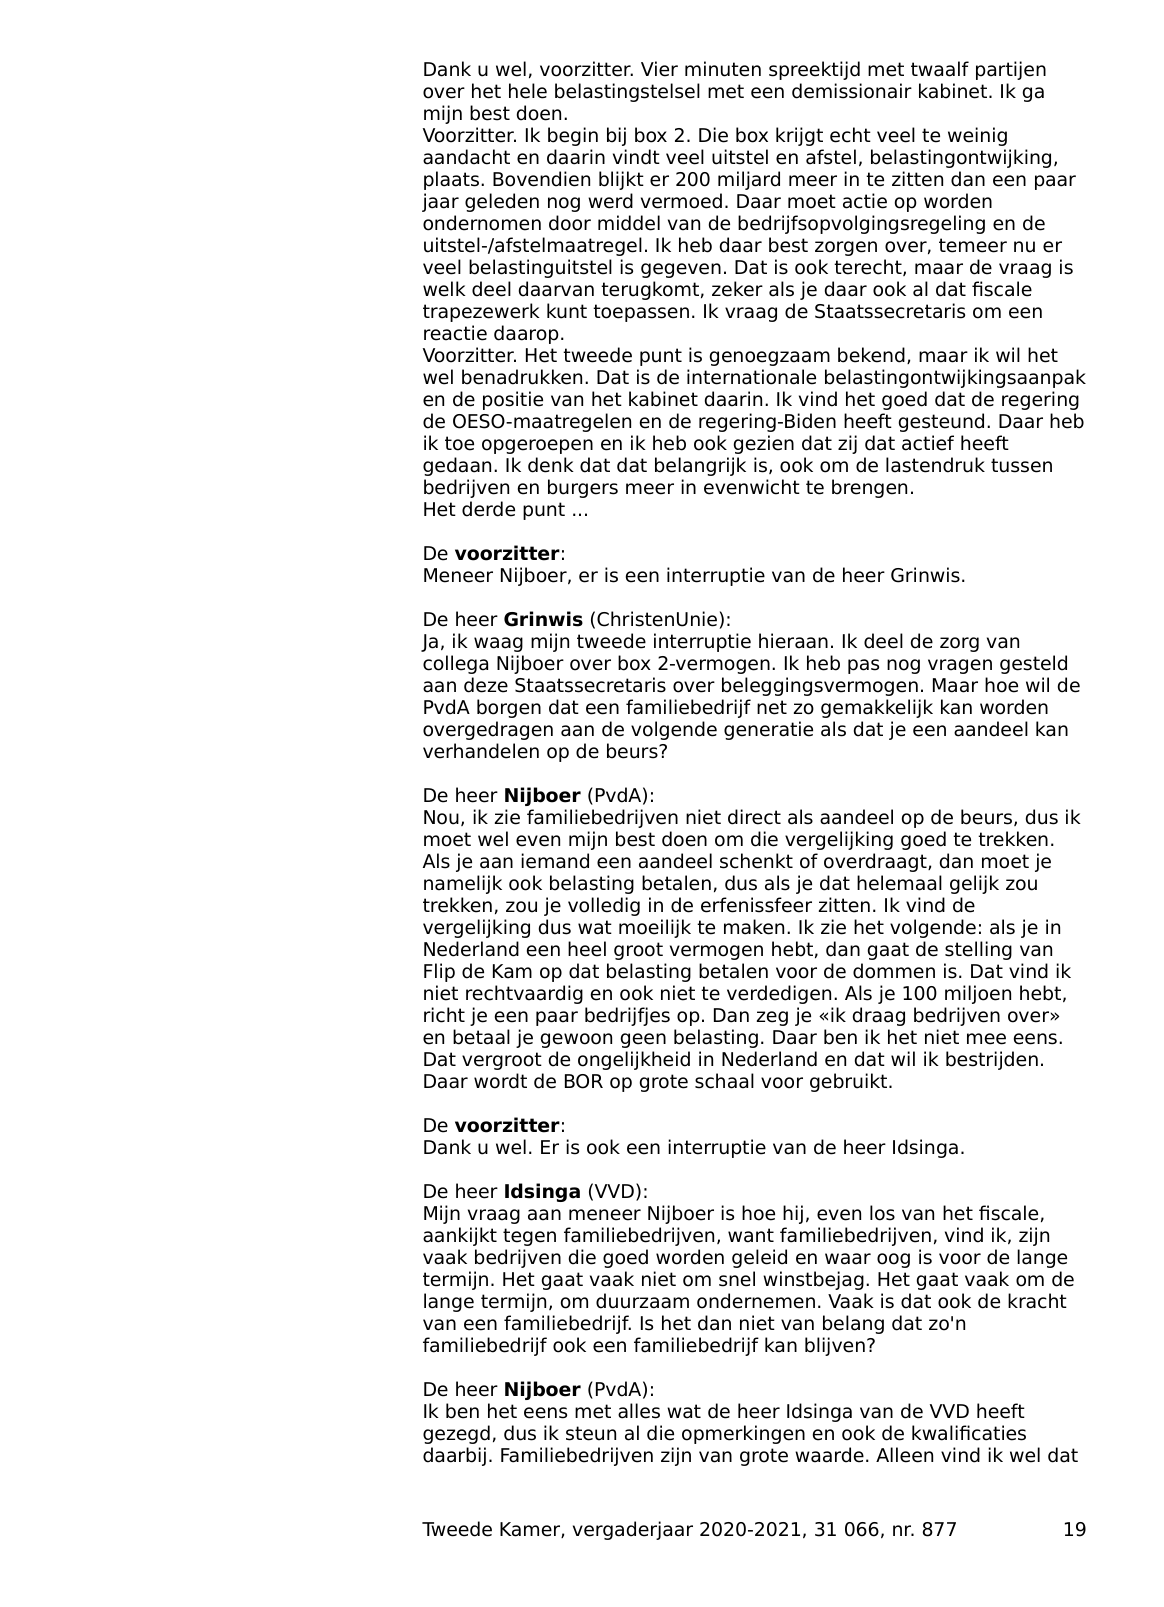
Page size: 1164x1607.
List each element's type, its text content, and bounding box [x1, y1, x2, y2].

text De heer Idsinga (VVD): [422, 1181, 1087, 1203]
text Voorzitter. Het tweede punt is genoegzaam bekend, maar ik wil het wel benadrukken. Dat is de internationale belastingontwijkingsaanpak en de positie van het kabinet daarin. Ik vind het goed dat de regering de OESO-maatregelen en de regering-Biden heeft gesteund. Daar heb ik toe opgeroepen en ik heb ook gezien dat zij dat actief heeft gedaan. Ik denk dat dat belangrijk is, ook om de lastendruk tussen bedrijven en burgers meer in evenwicht te brengen. [422, 345, 1087, 499]
text Dank u wel, voorzitter. Vier minuten spreektijd met twaalf partijen over het hele belastingstelsel met een demissionair kabinet. Ik ga mijn best doen. [422, 59, 1087, 125]
text De heer Grinwis (ChristenUnie): [422, 609, 1087, 631]
text De voorzitter: [422, 1115, 1087, 1137]
text Nou, ik zie familiebedrijven niet direct als aandeel op de beurs, dus ik moet wel even mijn best doen om die vergelijking goed te trekken. Als je aan iemand een aandeel schenkt of overdraagt, dan moet je namelijk ook belasting betalen, dus als je dat helemaal gelijk zou trekken, zou je volledig in de erfenissfeer zitten. Ik vind de vergelijking dus wat moeilijk te maken. Ik zie het volgende: als je in Nederland een heel groot vermogen hebt, dan gaat de stelling van Flip de Kam op dat belasting betalen voor de dommen is. Dat vind ik niet rechtvaardig en ook niet te verdedigen. Als je 100 miljoen hebt, richt je een paar bedrijfjes op. Dan zeg je «ik draag bedrijven over» en betaal je gewoon geen belasting. Daar ben ik het niet mee eens. Dat vergroot de ongelijkheid in Nederland en dat wil ik bestrijden. Daar wordt de BOR op grote schaal voor gebruikt. [422, 807, 1087, 1093]
text De voorzitter: [422, 543, 1087, 565]
text Het derde punt ... [422, 499, 1087, 521]
text De heer Nijboer (PvdA): [422, 1379, 1087, 1401]
text Ik ben het eens met alles wat de heer Idsinga van de VVD heeft gezegd, dus ik steun al die opmerkingen en ook de kwalificaties daarbij. Familiebedrijven zijn van grote waarde. Alleen vind ik wel dat [422, 1401, 1087, 1467]
text Meneer Nijboer, er is een interruptie van de heer Grinwis. [422, 565, 1087, 587]
text Ja, ik waag mijn tweede interruptie hieraan. Ik deel de zorg van collega Nijboer over box 2-vermogen. Ik heb pas nog vragen gesteld aan deze Staatssecretaris over beleggingsvermogen. Maar hoe wil de PvdA borgen dat een familiebedrijf net zo gemakkelijk kan worden overgedragen aan de volgende generatie als dat je een aandeel kan verhandelen op de beurs? [422, 631, 1087, 763]
text Dank u wel. Er is ook een interruptie van de heer Idsinga. [422, 1137, 1087, 1159]
text De heer Nijboer (PvdA): [422, 785, 1087, 807]
text Mijn vraag aan meneer Nijboer is hoe hij, even los van het fiscale, aankijkt tegen familiebedrijven, want familiebedrijven, vind ik, zijn vaak bedrijven die goed worden geleid en waar oog is voor de lange termijn. Het gaat vaak niet om snel winstbejag. Het gaat vaak om de lange termijn, om duurzaam ondernemen. Vaak is dat ook de kracht van een familiebedrijf. Is het dan niet van belang dat zo'n familiebedrijf ook een familiebedrijf kan blijven? [422, 1203, 1087, 1357]
text Voorzitter. Ik begin bij box 2. Die box krijgt echt veel te weinig aandacht en daarin vindt veel uitstel en afstel, belastingontwijking, plaats. Bovendien blijkt er 200 miljard meer in te zitten dan een paar jaar geleden nog werd vermoed. Daar moet actie op worden ondernomen door middel van de bedrijfsopvolgingsregeling en de uitstel-/afstelmaatregel. Ik heb daar best zorgen over, temeer nu er veel belastinguitstel is gegeven. Dat is ook terecht, maar de vraag is welk deel daarvan terugkomt, zeker als je daar ook al dat fiscale trapezewerk kunt toepassen. Ik vraag de Staatssecretaris om een reactie daarop. [422, 125, 1087, 345]
